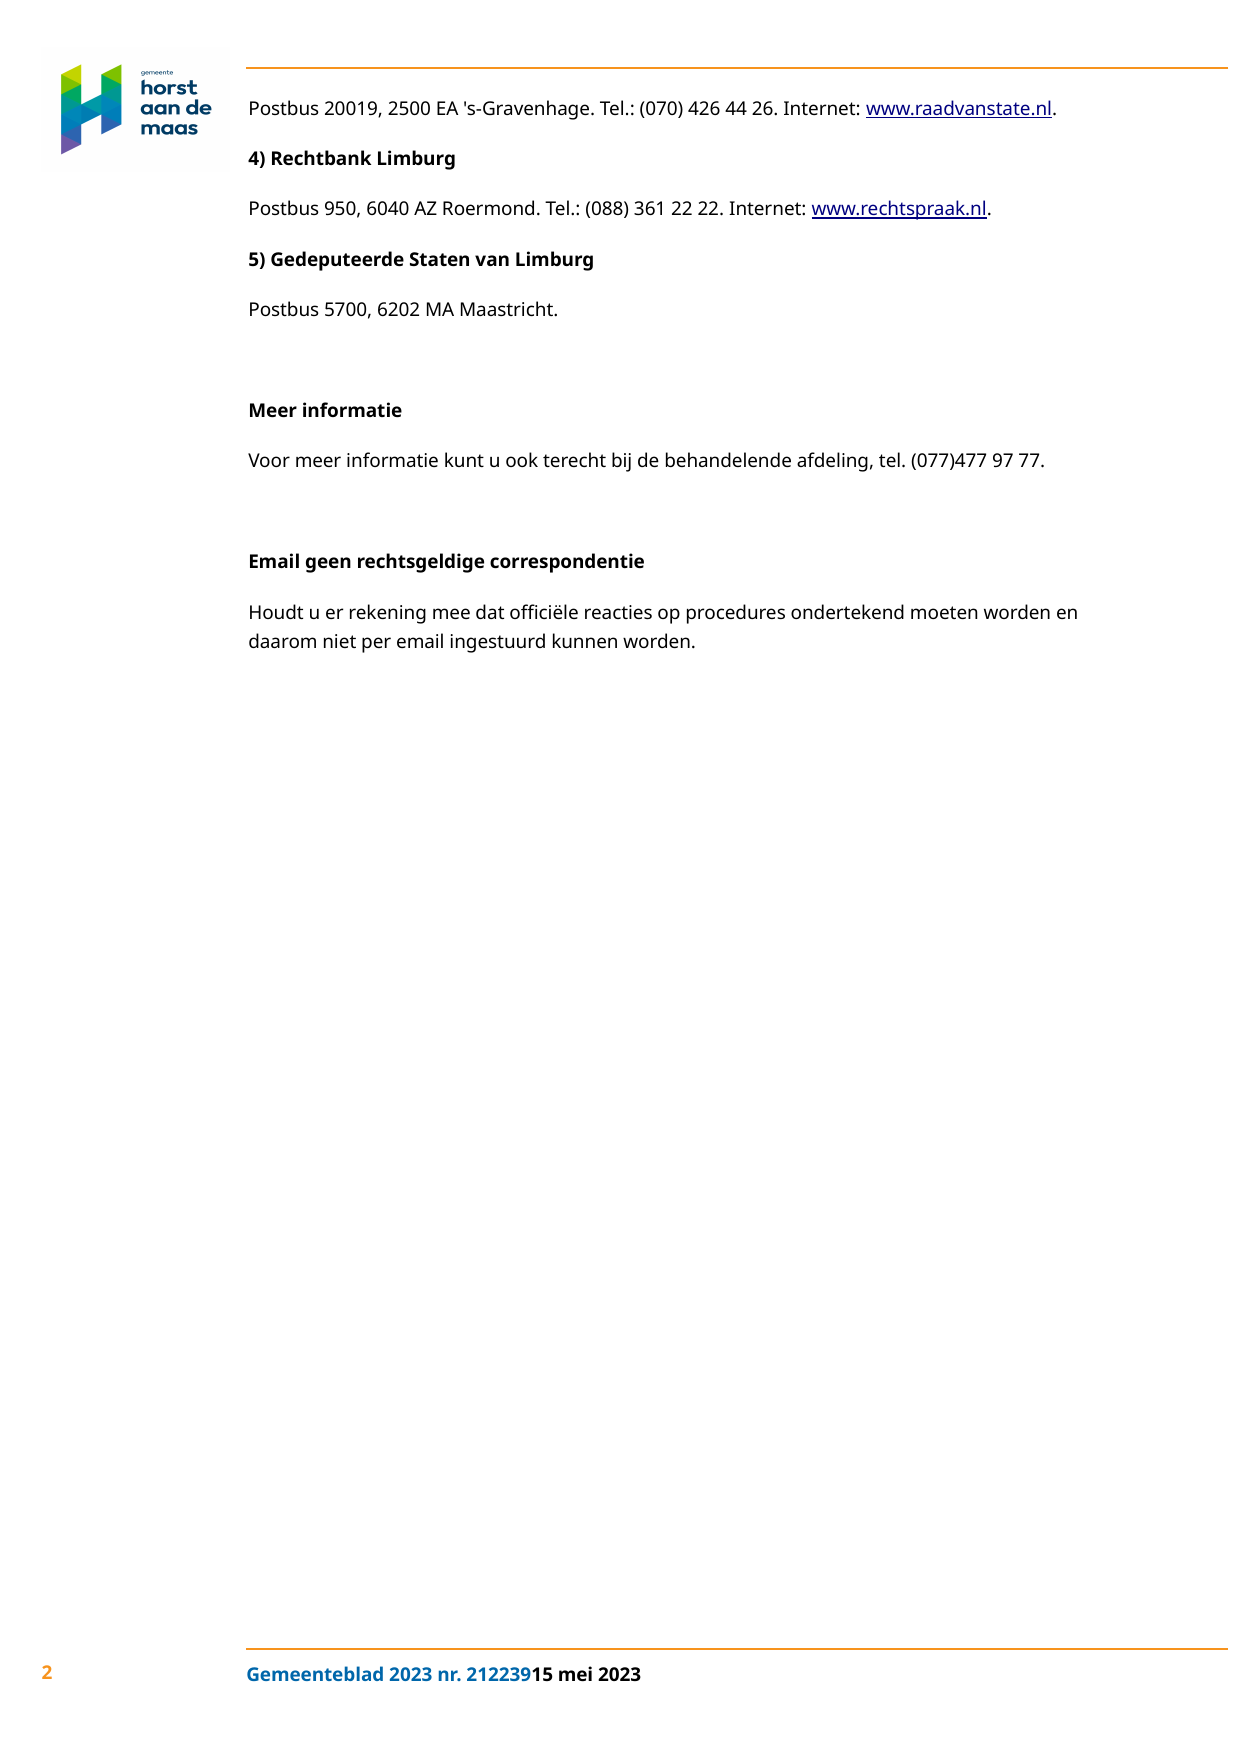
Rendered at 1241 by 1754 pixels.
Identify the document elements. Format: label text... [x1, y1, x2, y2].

text Postbus 5700, 6202 MA Maastricht. [248, 296, 1152, 322]
text 4) Rechtbank Limburg [248, 145, 1152, 171]
text Postbus 950, 6040 AZ Roermond. Tel.: (088) 361 22 22. Internet: www.rechtspraak.nl. [248, 196, 1152, 221]
text Postbus 20019, 2500 EA 's-Gravenhage. Tel.: (070) 426 44 26. Internet: www.raadvanstate.nl. [248, 95, 1152, 121]
picture [41, 47, 231, 172]
text 5) Gedeputeerde Staten van Limburg [248, 246, 1152, 272]
text Voor meer informatie kunt u ook terecht bij de behandelende afdeling, tel. (077)477 97 77. [248, 448, 1152, 473]
text Meer informatie [248, 397, 1152, 423]
text Houdt u er rekening mee dat officiële reacties op procedures ondertekend moeten worden en daarom niet per email ingestuurd kunnen worden. [248, 599, 1152, 654]
text Email geen rechtsgeldige correspondentie [248, 548, 1152, 574]
